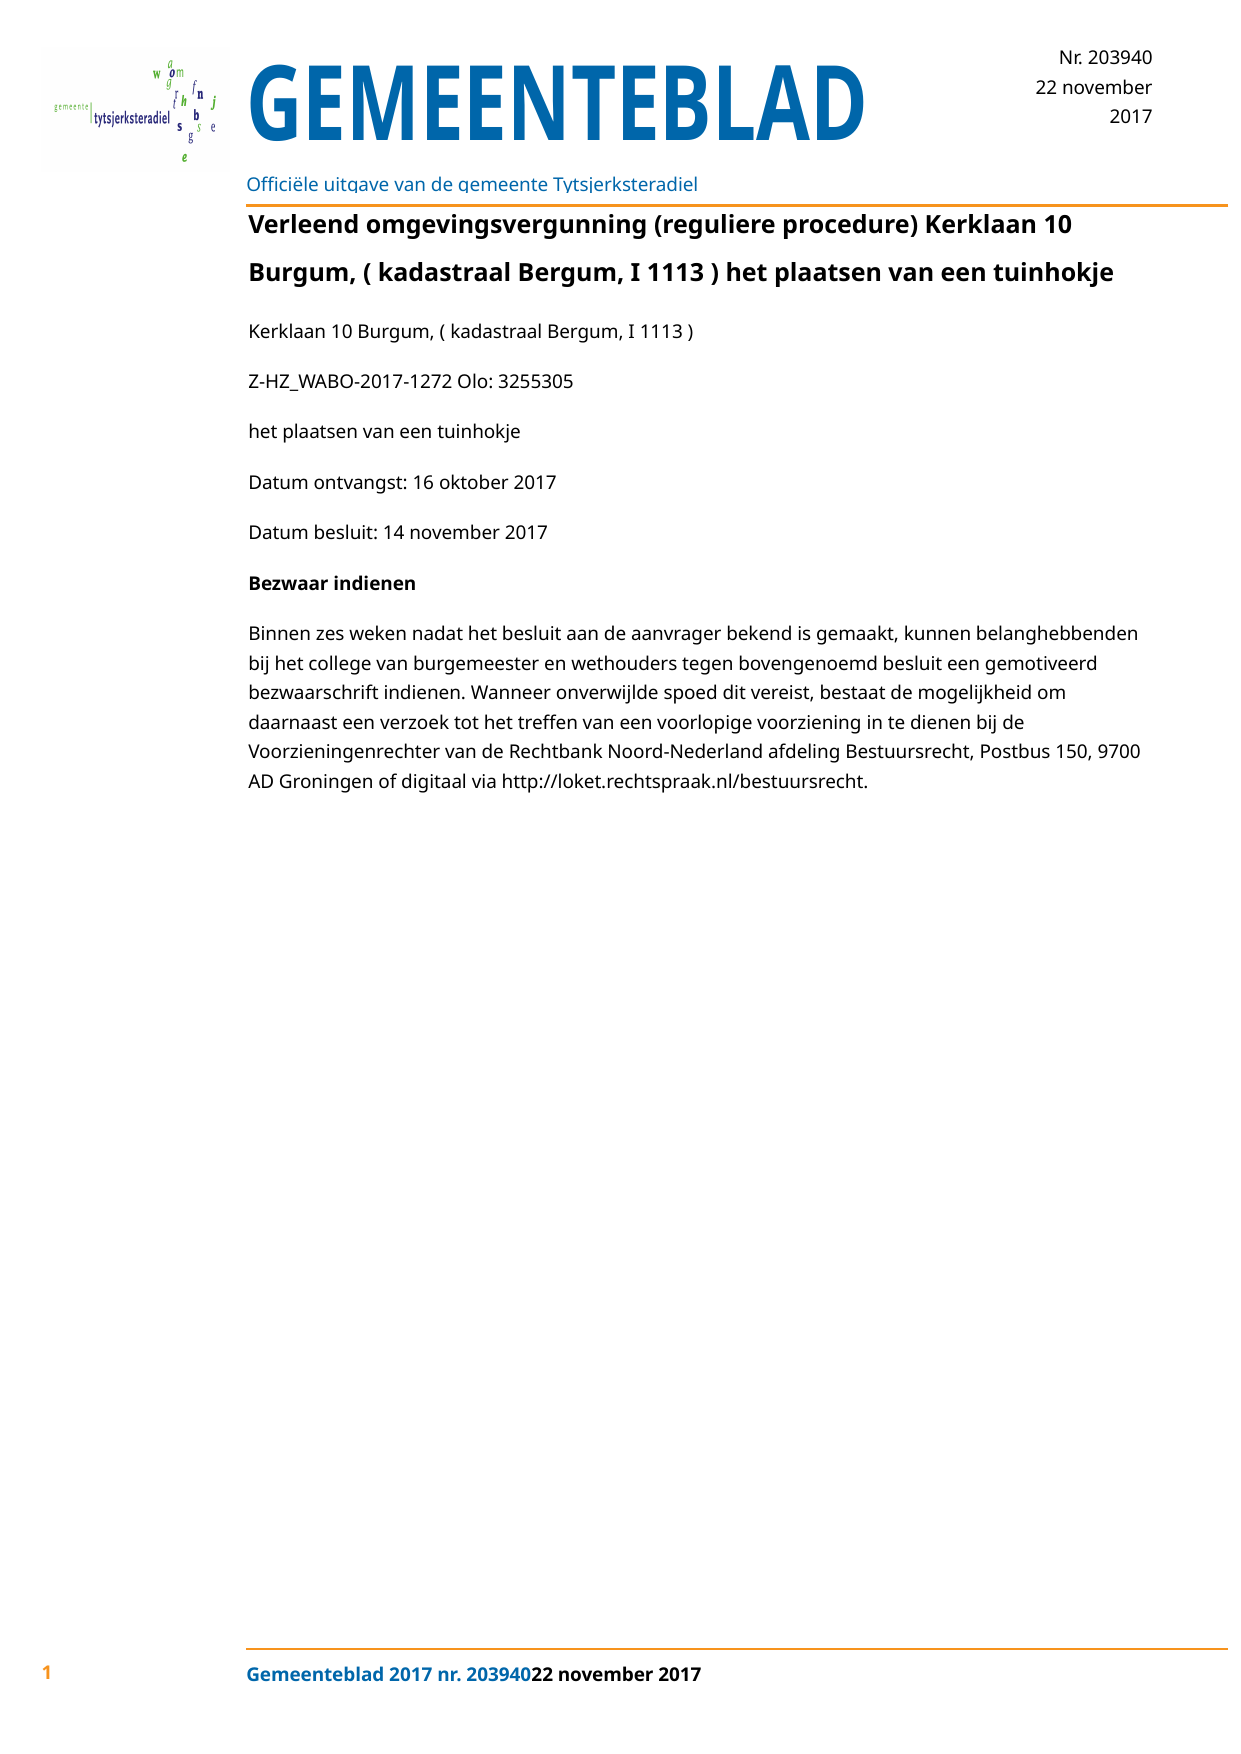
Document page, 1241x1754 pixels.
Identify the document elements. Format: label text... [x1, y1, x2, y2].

text Binnen zes weken nadat het besluit aan de aanvrager bekend is gemaakt, kunnen belanghebbenden bij het college van burgemeester en wethouders tegen bovengenoemd besluit een gemotiveerd bezwaarschrift indienen. Wanneer onverwijlde spoed dit vereist, bestaat de mogelijkheid om daarnaast een verzoek tot het treffen van een voorlopige voorziening in te dienen bij de Voorzieningenrechter van de Rechtbank Noord-Nederland afdeling Bestuursrecht, Postbus 150, 9700 AD Groningen of digitaal via http://loket.rechtspraak.nl/bestuursrecht. [248, 620, 1152, 794]
text Datum ontvangst: 16 oktober 2017 [248, 469, 1152, 495]
picture [41, 47, 231, 172]
text Z-HZ_WABO-2017-1272 Olo: 3255305 [248, 368, 1152, 394]
text Datum besluit: 14 november 2017 [248, 519, 1152, 545]
text Verleend omgevingsvergunning (reguliere procedure) Kerklaan 10 Burgum, ( kadastraal Bergum, I 1113 ) het plaatsen van een tuinhokje [248, 207, 1152, 288]
text Kerklaan 10 Burgum, ( kadastraal Bergum, I 1113 ) [248, 318, 1152, 344]
text het plaatsen van een tuinhokje [248, 419, 1152, 444]
text Bezwaar indienen [248, 570, 1152, 596]
